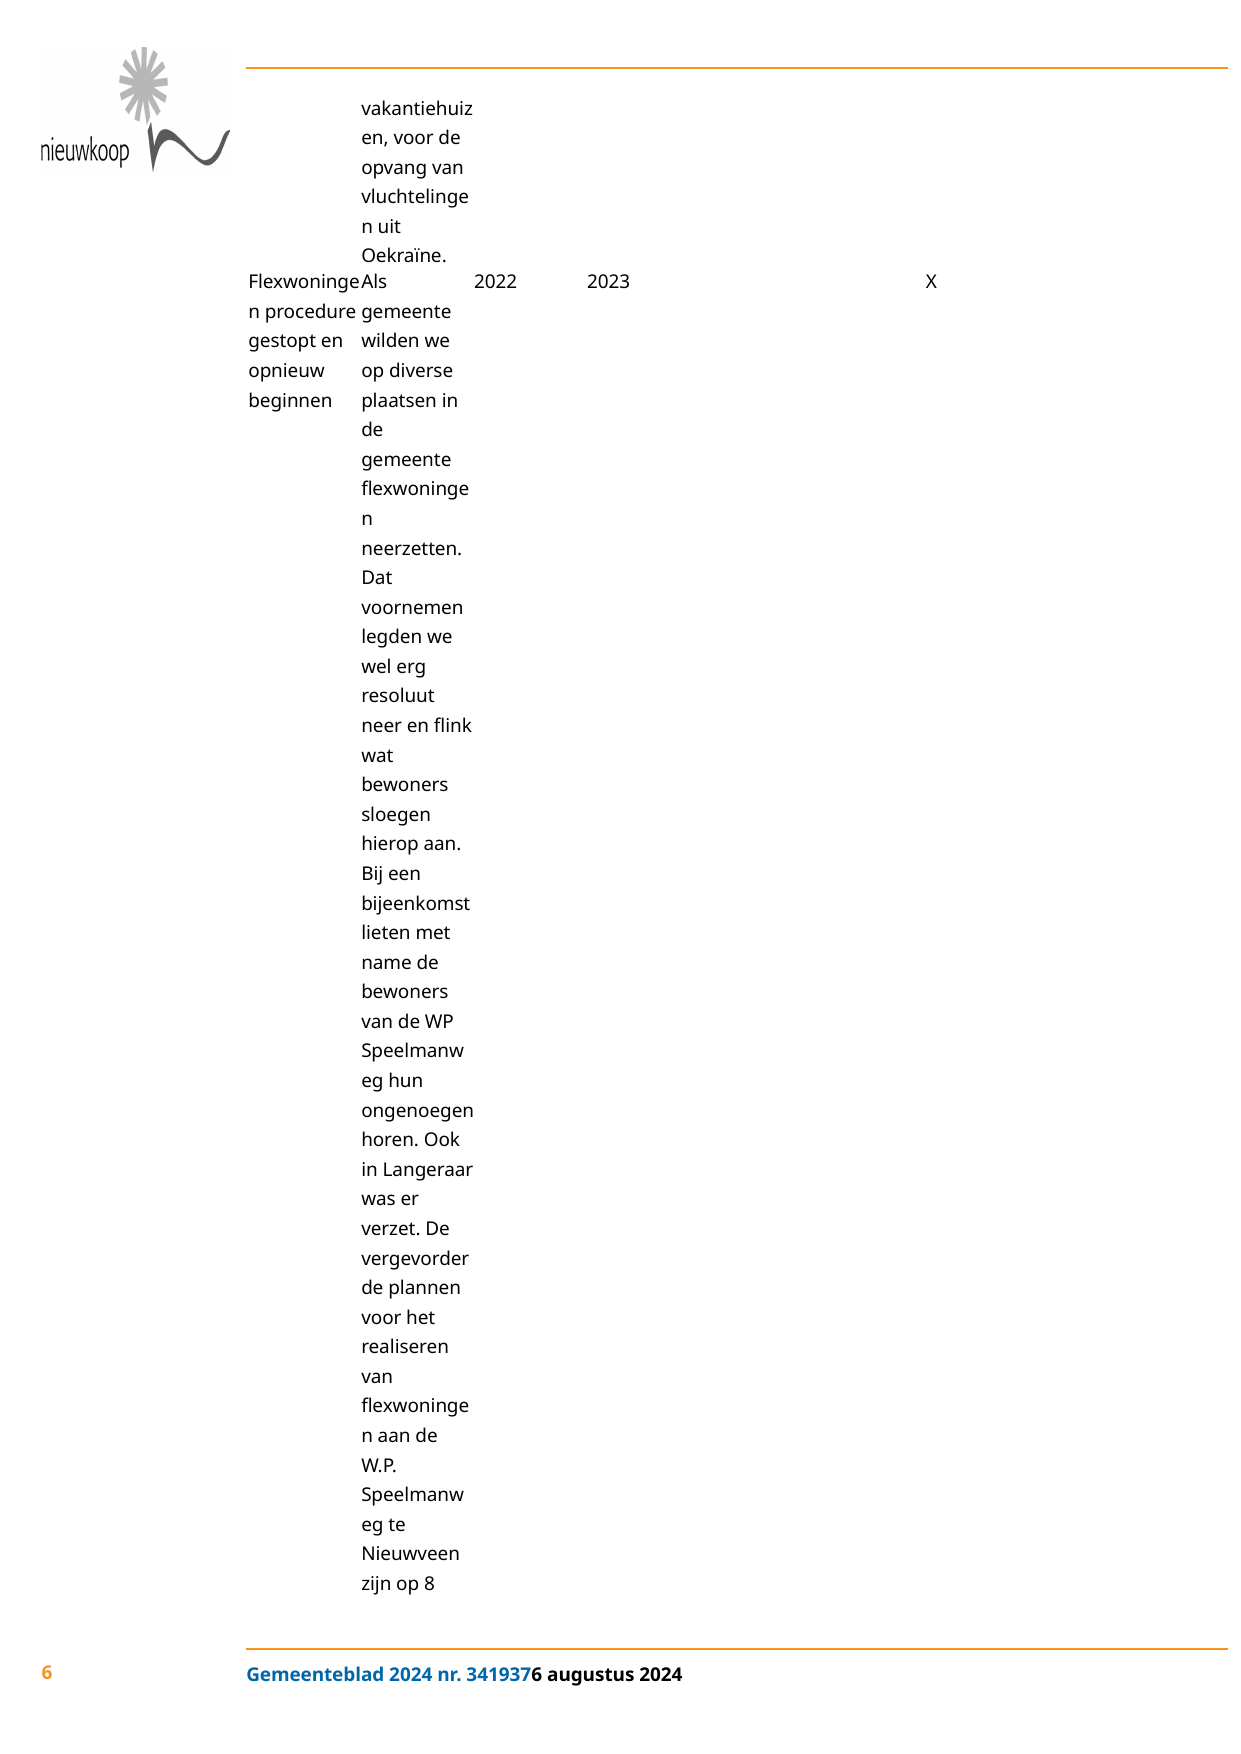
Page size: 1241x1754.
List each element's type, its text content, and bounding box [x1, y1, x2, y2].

table_cell [474, 95, 587, 268]
table_cell [926, 95, 1038, 268]
table_cell [700, 95, 813, 268]
table_cell [813, 95, 926, 268]
table_cell [1039, 95, 1152, 268]
table_cell Flexwoningen procedure gestopt en opnieuw beginnen [248, 269, 361, 1596]
table_cell [813, 269, 926, 1596]
table_cell [700, 269, 813, 1596]
table_cell Als gemeente wilden we op diverse plaatsen in de gemeente flexwoningen neerzetten. Dat voornemen legden we wel erg resoluut neer en flink wat bewoners sloegen hierop aan. Bij een bijeenkomst lieten met name de bewoners van de WP Speelmanweg hun ongenoegen horen. Ook in Langeraar was er verzet. De vergevorderde plannen voor het realiseren van flexwoningen aan de W.P. Speelmanweg te Nieuwveen zijn op 8 [361, 269, 474, 1596]
table_cell [1039, 269, 1152, 1596]
picture [41, 47, 231, 172]
table_cell X [926, 269, 1038, 1596]
table_cell 2022 [474, 269, 587, 1596]
table_cell [587, 95, 700, 268]
table_cell 2023 [587, 269, 700, 1596]
table_cell vakantiehuizen, voor de opvang van vluchtelingen uit Oekraïne. [361, 95, 474, 268]
table_cell [248, 95, 361, 268]
